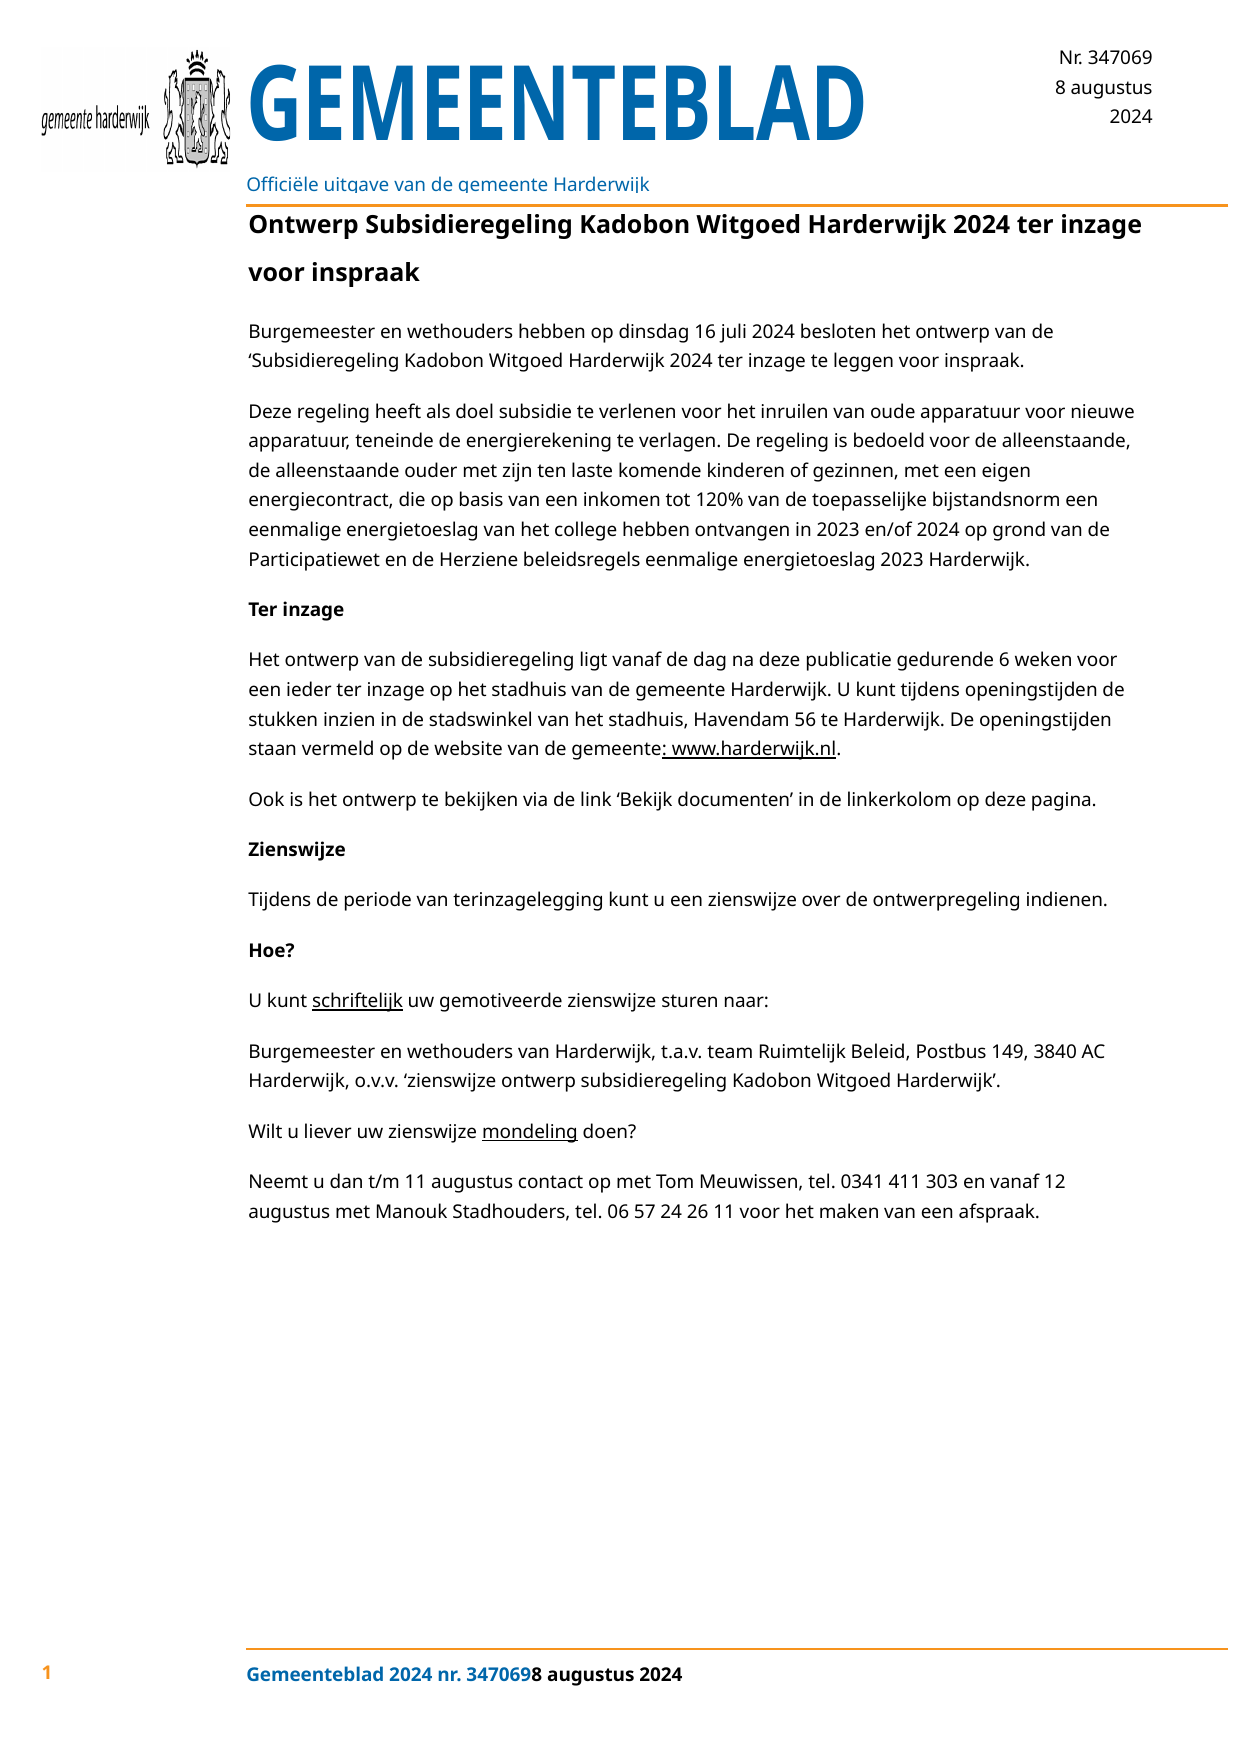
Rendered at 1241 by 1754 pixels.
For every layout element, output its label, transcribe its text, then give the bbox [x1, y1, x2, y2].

text Burgemeester en wethouders van Harderwijk, t.a.v. team Ruimtelijk Beleid, Postbus 149, 3840 AC Harderwijk, o.v.v. ‘zienswijze ontwerp subsidieregeling Kadobon Witgoed Harderwijk’. [248, 1038, 1152, 1093]
text Neemt u dan t/m 11 augustus contact op met Tom Meuwissen, tel. 0341 411 303 en vanaf 12 augustus met Manouk Stadhouders, tel. 06 57 24 26 11 voor het maken van een afspraak. [248, 1168, 1152, 1224]
text Ontwerp Subsidieregeling Kadobon Witgoed Harderwijk 2024 ter inzage voor inspraak [248, 207, 1152, 288]
text Wilt u liever uw zienswijze mondeling doen? [248, 1118, 1152, 1144]
text U kunt schriftelijk uw gemotiveerde zienswijze sturen naar: [248, 987, 1152, 1013]
text Tijdens de periode van terinzagelegging kunt u een zienswijze over de ontwerpregeling indienen. [248, 887, 1152, 912]
text Burgemeester en wethouders hebben op dinsdag 16 juli 2024 besloten het ontwerp van de ‘Subsidieregeling Kadobon Witgoed Harderwijk 2024 ter inzage te leggen voor inspraak. [248, 318, 1152, 373]
text Zienswijze [248, 836, 1152, 862]
text Deze regeling heeft als doel subsidie te verlenen voor het inruilen van oude apparatuur voor nieuwe apparatuur, teneinde de energierekening te verlagen. De regeling is bedoeld voor de alleenstaande, de alleenstaande ouder met zijn ten laste komende kinderen of gezinnen, met een eigen energiecontract, die op basis van een inkomen tot 120% van de toepasselijke bijstandsnorm een eenmalige energietoeslag van het college hebben ontvangen in 2023 en/of 2024 op grond van de Participatiewet en de Herziene beleidsregels eenmalige energietoeslag 2023 Harderwijk. [248, 398, 1152, 572]
text Ook is het ontwerp te bekijken via de link ‘Bekijk documenten’ in de linkerkolom op deze pagina. [248, 786, 1152, 812]
text Het ontwerp van de subsidieregeling ligt vanaf de dag na deze publicatie gedurende 6 weken voor een ieder ter inzage op het stadhuis van de gemeente Harderwijk. U kunt tijdens openingstijden de stukken inzien in de stadswinkel van het stadhuis, Havendam 56 te Harderwijk. De openingstijden staan vermeld op de website van de gemeente: www.harderwijk.nl. [248, 647, 1152, 761]
picture [41, 47, 231, 172]
text Ter inzage [248, 596, 1152, 622]
text Hoe? [248, 937, 1152, 963]
